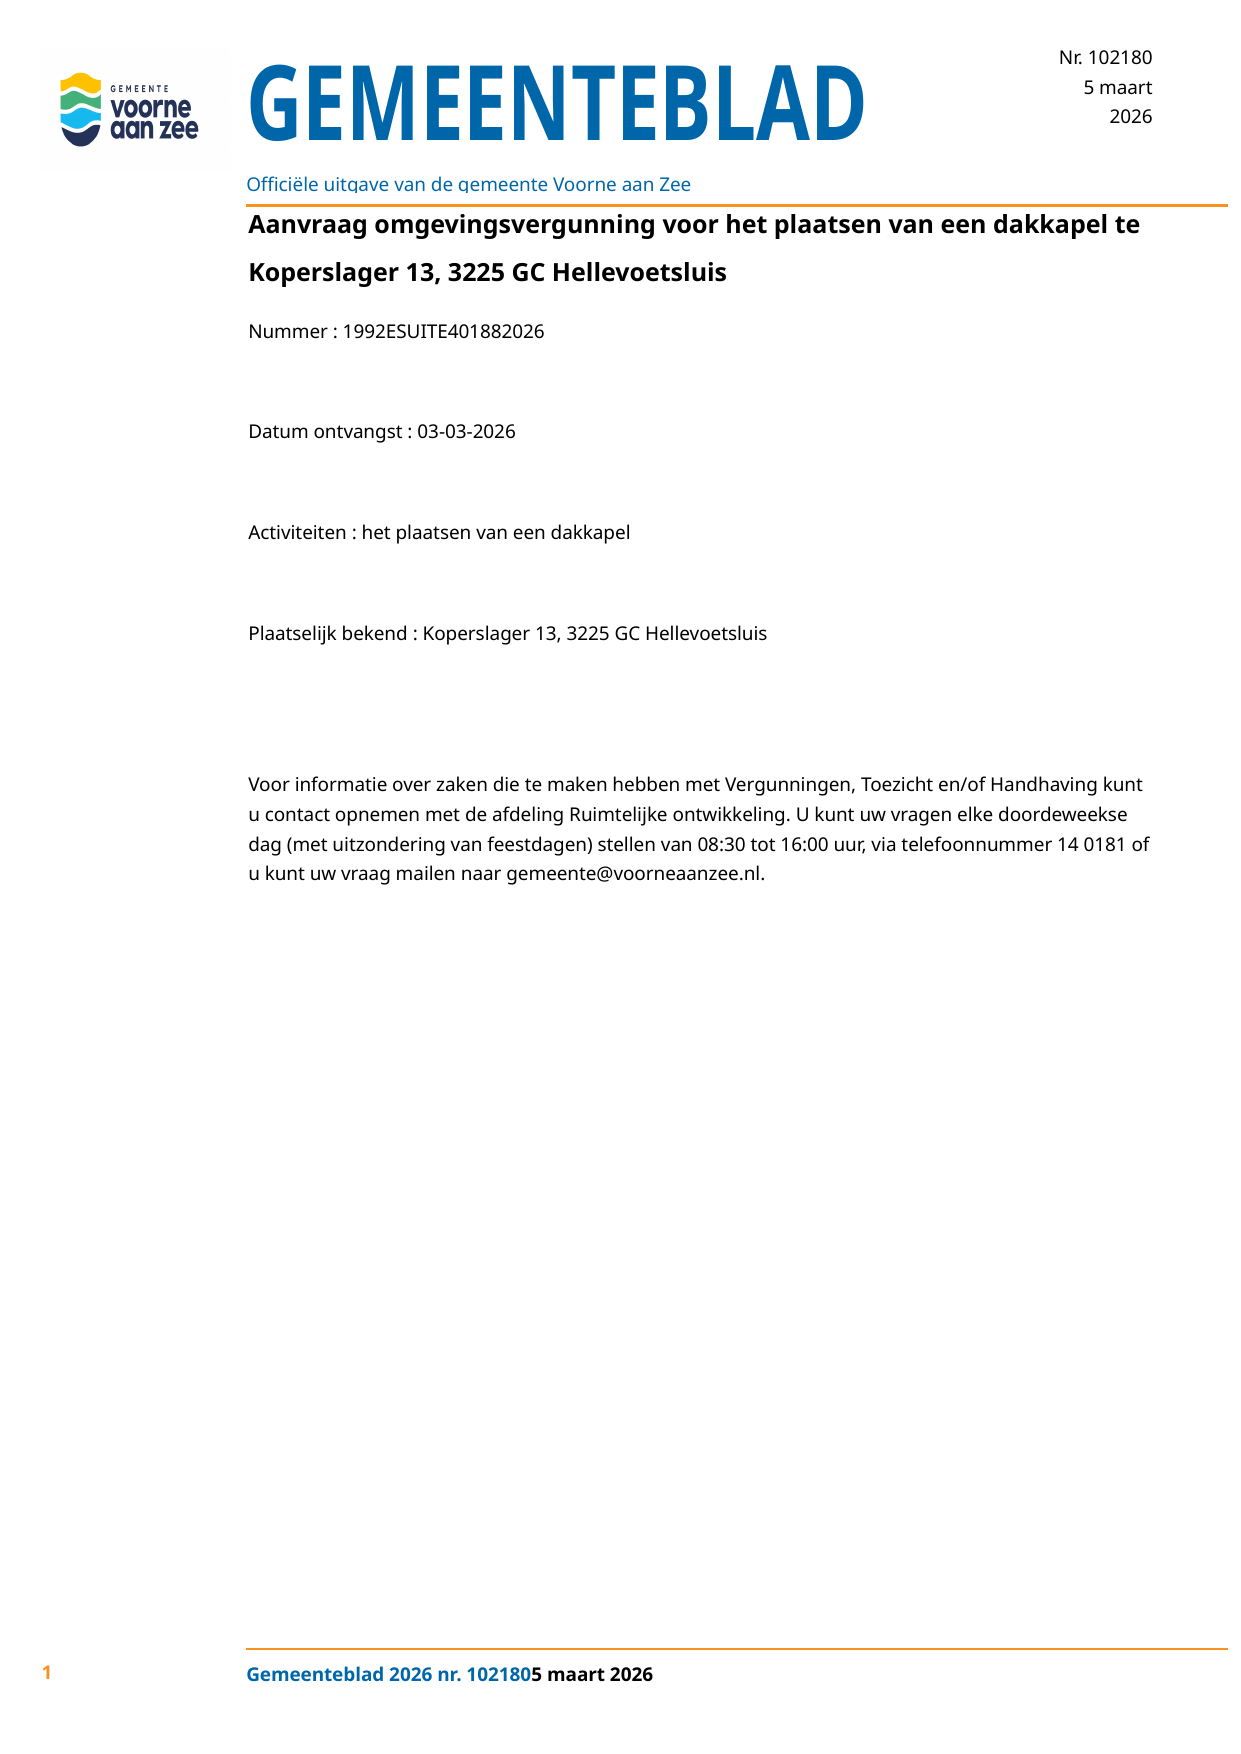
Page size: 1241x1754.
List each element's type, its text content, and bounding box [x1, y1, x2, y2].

picture [41, 47, 231, 172]
text Voor informatie over zaken die te maken hebben met Vergunningen, Toezicht en/of Handhaving kunt u contact opnemen met de afdeling Ruimtelijke ontwikkeling. U kunt uw vragen elke doordeweekse dag (met uitzondering van feestdagen) stellen van 08:30 tot 16:00 uur, via telefoonnummer 14 0181 of u kunt uw vraag mailen naar gemeente@voorneaanzee.nl. [248, 772, 1152, 886]
text Nummer : 1992ESUITE401882026 [248, 318, 1152, 344]
text Datum ontvangst : 03-03-2026 [248, 419, 1152, 444]
text Activiteiten : het plaatsen van een dakkapel [248, 519, 1152, 545]
text Plaatselijk bekend : Koperslager 13, 3225 GC Hellevoetsluis [248, 620, 1152, 646]
text Aanvraag omgevingsvergunning voor het plaatsen van een dakkapel te Koperslager 13, 3225 GC Hellevoetsluis [248, 207, 1152, 288]
